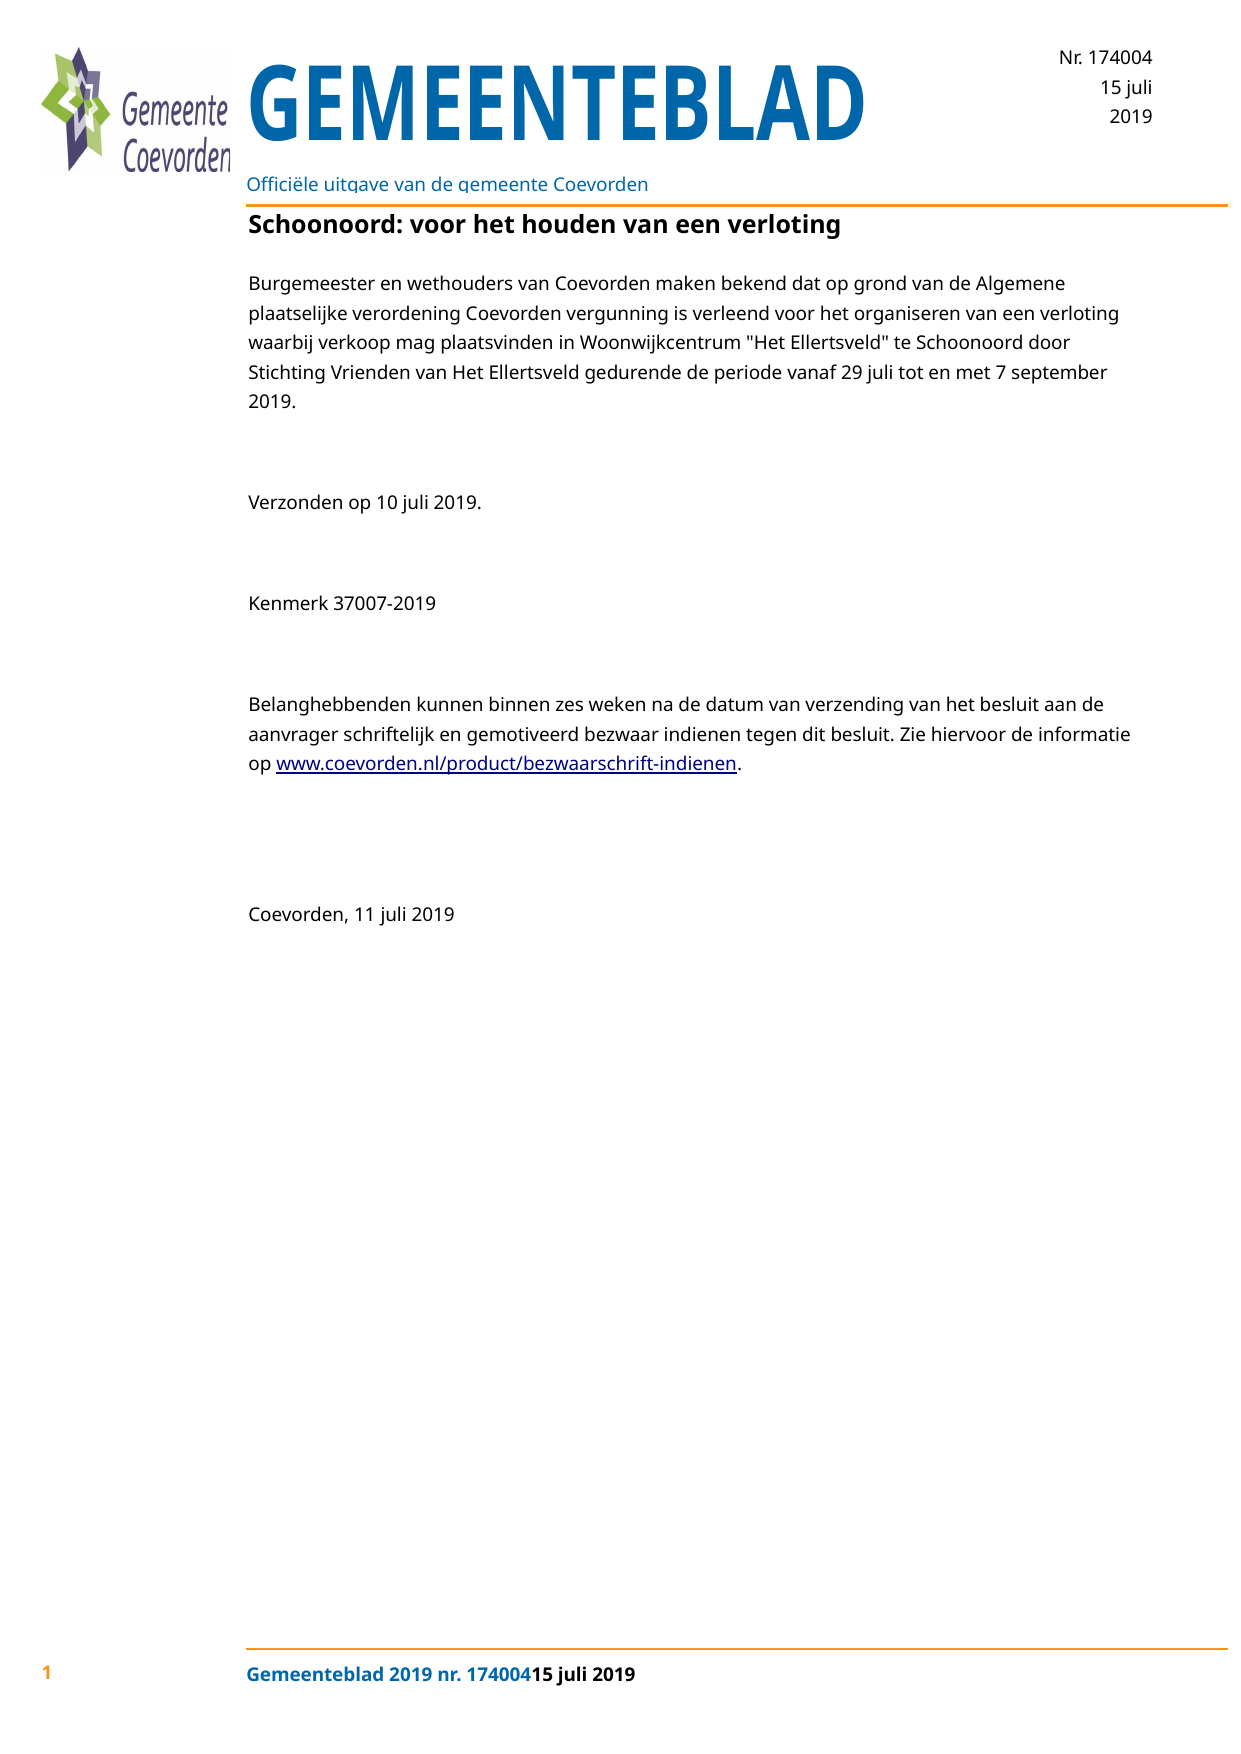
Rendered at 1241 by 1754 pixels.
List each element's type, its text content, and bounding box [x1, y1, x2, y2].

text Kenmerk 37007-2019 [248, 590, 1152, 616]
picture [41, 47, 231, 172]
text Burgemeester en wethouders van Coevorden maken bekend dat op grond van de Algemene plaatselijke verordening Coevorden vergunning is verleend voor het organiseren van een verloting waarbij verkoop mag plaatsvinden in Woonwijkcentrum "Het Ellertsveld" te Schoonoord door Stichting Vrienden van Het Ellertsveld gedurende de periode vanaf 29 juli tot en met 7 september 2019. [248, 270, 1152, 414]
text Verzonden op 10 juli 2019. [248, 489, 1152, 515]
text Belanghebbenden kunnen binnen zes weken na de datum van verzending van het besluit aan de aanvrager schriftelijk en gemotiveerd bezwaar indienen tegen dit besluit. Zie hiervoor de informatie op www.coevorden.nl/product/bezwaarschrift-indienen. [248, 691, 1152, 776]
text Schoonoord: voor het houden van een verloting [248, 207, 1152, 241]
text Coevorden, 11 juli 2019 [248, 902, 1152, 927]
